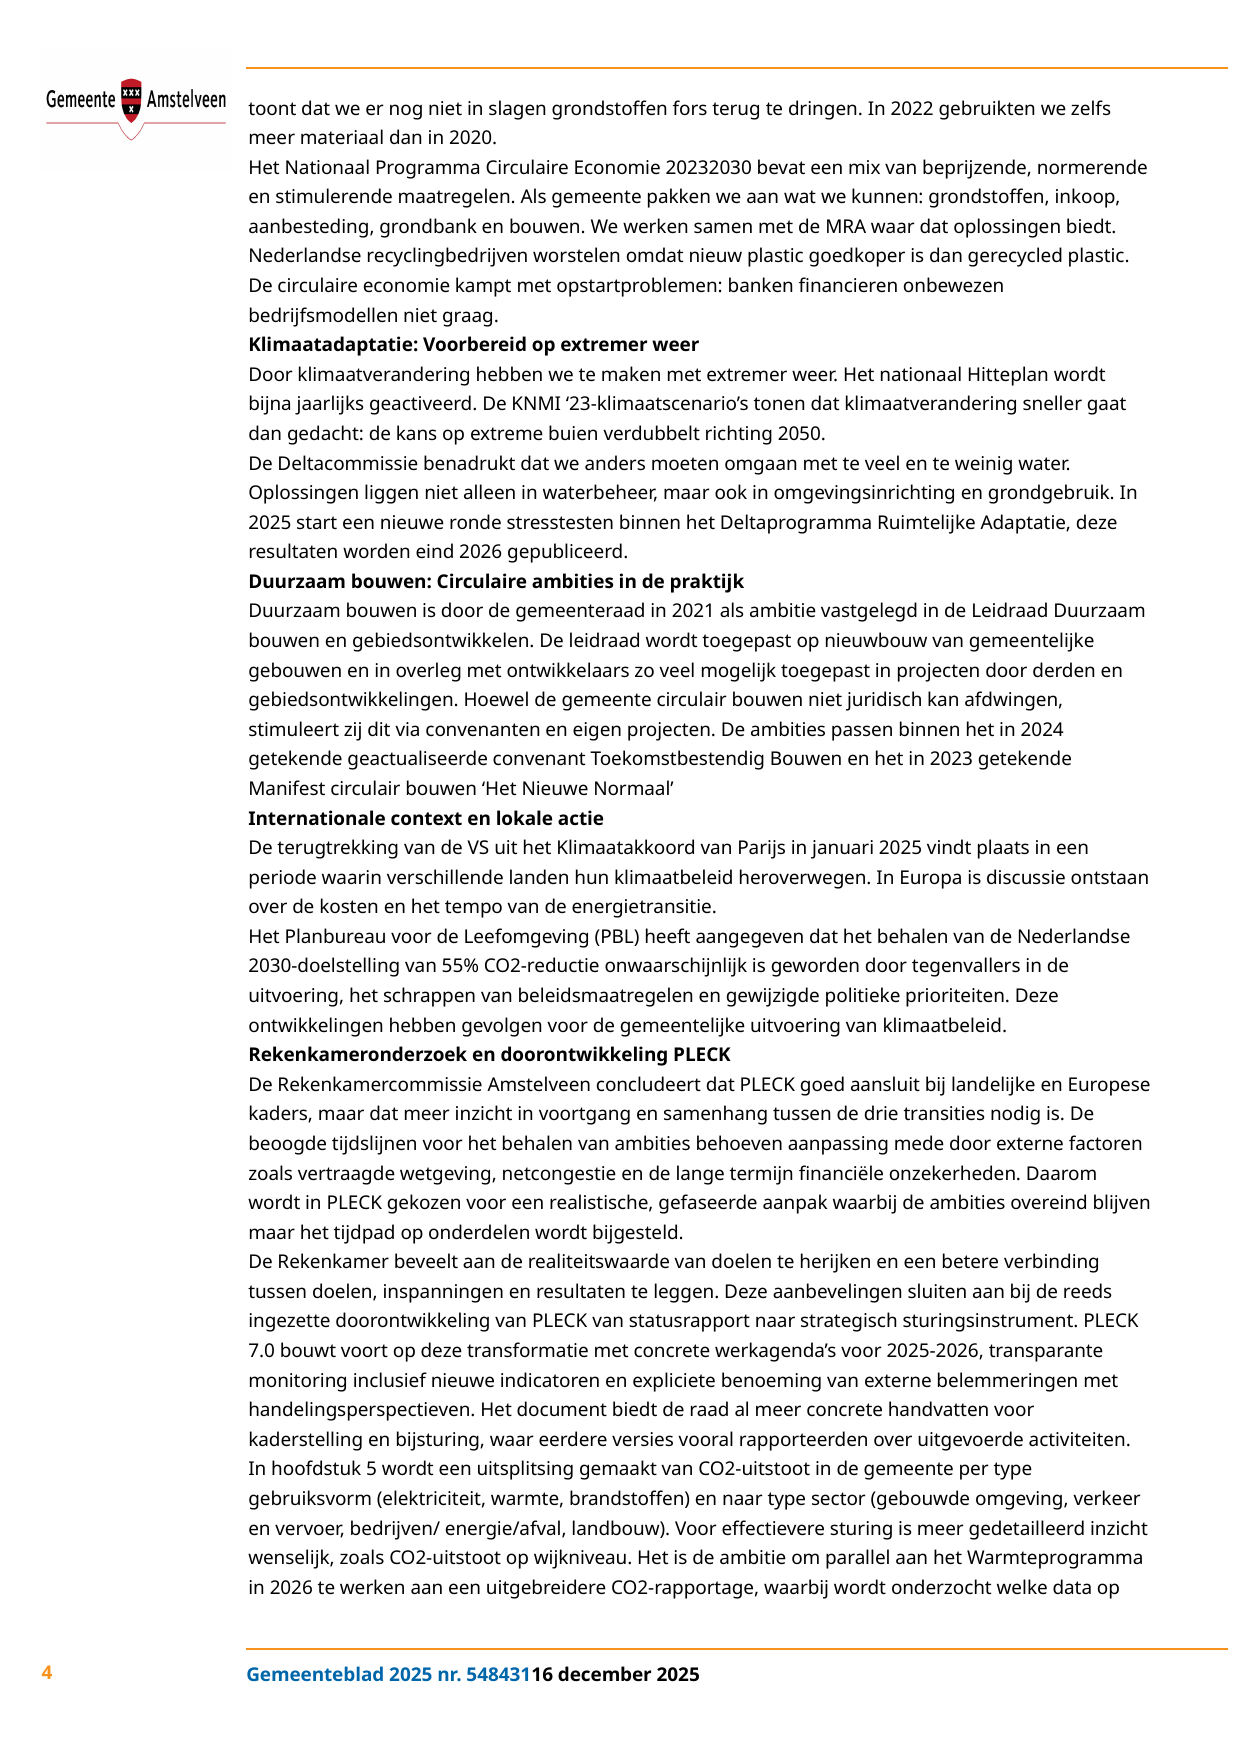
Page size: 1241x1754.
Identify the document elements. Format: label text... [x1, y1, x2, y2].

text Duurzaam bouwen: Circulaire ambities in de praktijk [248, 568, 1152, 594]
text Duurzaam bouwen is door de gemeenteraad in 2021 als ambitie vastgelegd in de Leidraad Duurzaam bouwen en gebiedsontwikkelen. De leidraad wordt toegepast op nieuwbouw van gemeentelijke gebouwen en in overleg met ontwikkelaars zo veel mogelijk toegepast in projecten door derden en gebiedsontwikkelingen. Hoewel de gemeente circulair bouwen niet juridisch kan afdwingen, stimuleert zij dit via convenanten en eigen projecten. De ambities passen binnen het in 2024 getekende geactualiseerde convenant Toekomstbestendig Bouwen en het in 2023 getekende Manifest circulair bouwen ‘Het Nieuwe Normaal’ [248, 598, 1152, 801]
text Klimaatadaptatie: Voorbereid op extremer weer [248, 331, 1152, 357]
text De Rekenkamer beveelt aan de realiteitswaarde van doelen te herijken en een betere verbinding tussen doelen, inspanningen en resultaten te leggen. Deze aanbevelingen sluiten aan bij de reeds ingezette doorontwikkeling van PLECK van statusrapport naar strategisch sturingsinstrument. PLECK 7.0 bouwt voort op deze transformatie met concrete werkagenda’s voor 2025-2026, transparante monitoring inclusief nieuwe indicatoren en expliciete benoeming van externe belemmeringen met handelingsperspectieven. Het document biedt de raad al meer concrete handvatten voor kaderstelling en bijsturing, waar eerdere versies vooral rapporteerden over uitgevoerde activiteiten. [248, 1248, 1152, 1452]
text De terugtrekking van de VS uit het Klimaatakkoord van Parijs in januari 2025 vindt plaats in een periode waarin verschillende landen hun klimaatbeleid heroverwegen. In Europa is discussie ontstaan over de kosten en het tempo van de energietransitie. [248, 834, 1152, 919]
text Het Nationaal Programma Circulaire Economie 20232030 bevat een mix van beprijzende, normerende en stimulerende maatregelen. Als gemeente pakken we aan wat we kunnen: grondstoffen, inkoop, aanbesteding, grondbank en bouwen. We werken samen met de MRA waar dat oplossingen biedt. Nederlandse recyclingbedrijven worstelen omdat nieuw plastic goedkoper is dan gerecycled plastic. De circulaire economie kampt met opstartproblemen: banken financieren onbewezen bedrijfsmodellen niet graag. [248, 154, 1152, 328]
text Internationale context en lokale actie [248, 805, 1152, 831]
text toont dat we er nog niet in slagen grondstoffen fors terug te dringen. In 2022 gebruikten we zelfs meer materiaal dan in 2020. [248, 95, 1152, 150]
text In hoofdstuk 5 wordt een uitsplitsing gemaakt van CO2-uitstoot in de gemeente per type gebruiksvorm (elektriciteit, warmte, brandstoffen) en naar type sector (gebouwde omgeving, verkeer en vervoer, bedrijven/ energie/afval, landbouw). Voor effectievere sturing is meer gedetailleerd inzicht wenselijk, zoals CO2-uitstoot op wijkniveau. Het is de ambitie om parallel aan het Warmteprogramma in 2026 te werken aan een uitgebreidere CO2-rapportage, waarbij wordt onderzocht welke data op [248, 1456, 1152, 1600]
picture [41, 47, 231, 172]
text Het Planbureau voor de Leefomgeving (PBL) heeft aangegeven dat het behalen van de Nederlandse 2030-doelstelling van 55% CO2-reductie onwaarschijnlijk is geworden door tegenvallers in de uitvoering, het schrappen van beleidsmaatregelen en gewijzigde politieke prioriteiten. Deze ontwikkelingen hebben gevolgen voor de gemeentelijke uitvoering van klimaatbeleid. [248, 923, 1152, 1038]
text Rekenkameronderzoek en doorontwikkeling PLECK [248, 1041, 1152, 1067]
text Door klimaatverandering hebben we te maken met extremer weer. Het nationaal Hitteplan wordt bijna jaarlijks geactiveerd. De KNMI ‘23-klimaatscenario’s tonen dat klimaatverandering sneller gaat dan gedacht: de kans op extreme buien verdubbelt richting 2050. [248, 361, 1152, 446]
text De Rekenkamercommissie Amstelveen concludeert dat PLECK goed aansluit bij landelijke en Europese kaders, maar dat meer inzicht in voortgang en samenhang tussen de drie transities nodig is. De beoogde tijdslijnen voor het behalen van ambities behoeven aanpassing mede door externe factoren zoals vertraagde wetgeving, netcongestie en de lange termijn financiële onzekerheden. Daarom wordt in PLECK gekozen voor een realistische, gefaseerde aanpak waarbij de ambities overeind blijven maar het tijdpad op onderdelen wordt bijgesteld. [248, 1071, 1152, 1245]
text De Deltacommissie benadrukt dat we anders moeten omgaan met te veel en te weinig water. Oplossingen liggen niet alleen in waterbeheer, maar ook in omgevingsinrichting en grondgebruik. In 2025 start een nieuwe ronde stresstesten binnen het Deltaprogramma Ruimtelijke Adaptatie, deze resultaten worden eind 2026 gepubliceerd. [248, 450, 1152, 564]
